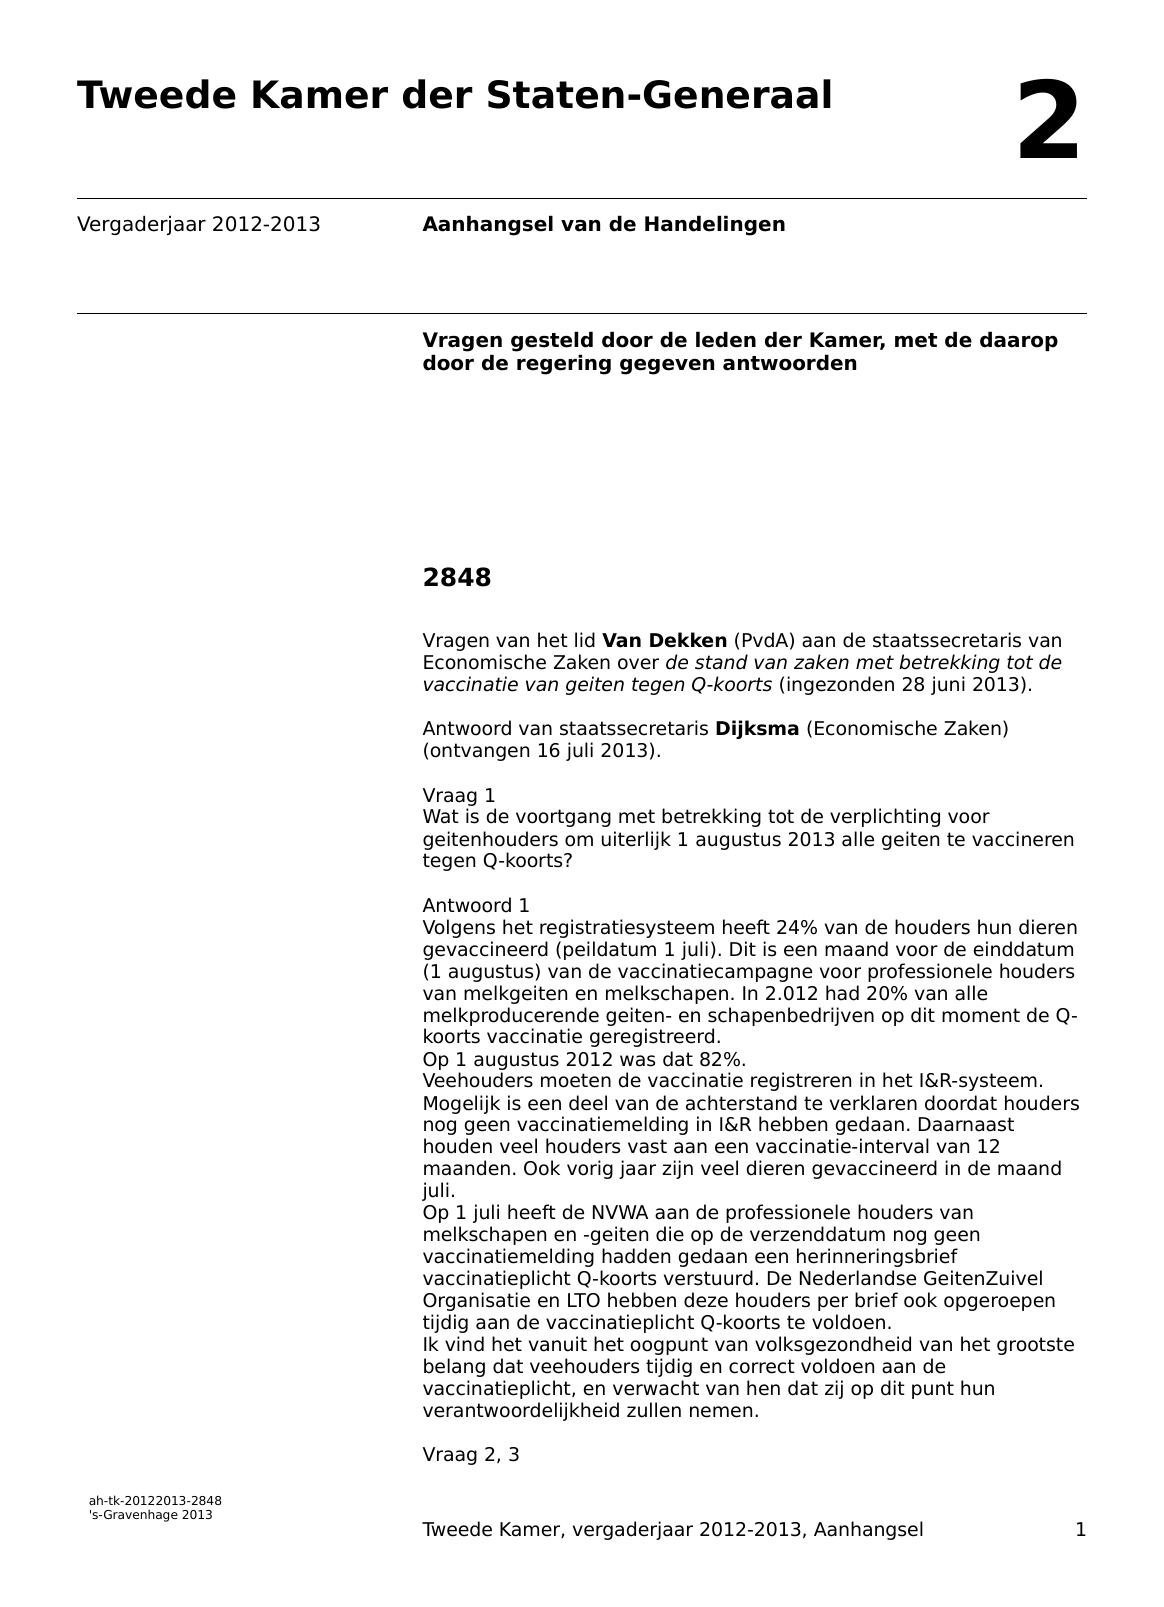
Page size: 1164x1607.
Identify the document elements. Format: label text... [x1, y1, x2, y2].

text Veehouders moeten de vaccinatie registreren in het I&R-systeem. Mogelijk is een deel van de achterstand te verklaren doordat houders nog geen vaccinatiemelding in I&R hebben gedaan. Daarnaast houden veel houders vast aan een vaccinatie-interval van 12 maanden. Ook vorig jaar zijn veel dieren gevaccineerd in de maand juli. [422, 1070, 1087, 1202]
table_header Tweede Kamer der Staten-Generaal [77, 59, 886, 198]
text Ik vind het vanuit het oogpunt van volksgezondheid van het grootste belang dat veehouders tijdig en correct voldoen aan de vaccinatieplicht, en verwacht van hen dat zij op dit punt hun verantwoordelijkheid zullen nemen. [422, 1334, 1087, 1422]
text Vraag 1 [422, 784, 1087, 806]
text 2848 [422, 563, 1087, 592]
table_cell [77, 314, 422, 375]
text Vragen van het lid Van Dekken (PvdA) aan de staatssecretaris van Economische Zaken over de stand van zaken met betrekking tot de vaccinatie van geiten tegen Q-koorts (ingezonden 28 juni 2013). [422, 630, 1087, 696]
text Antwoord van staatssecretaris Dijksma (Economische Zaken) (ontvangen 16 juli 2013). [422, 718, 1087, 762]
table_cell Vragen gesteld door de leden der Kamer, met de daarop door de regering gegeven antwoorden [422, 314, 1087, 375]
text ah-tk-20122013-2848 [88, 1494, 323, 1508]
text Vraag 2, 3 [422, 1444, 1087, 1466]
table_cell Aanhangsel van de Handelingen [422, 199, 1087, 313]
text Op 1 augustus 2012 was dat 82%. [422, 1048, 1087, 1070]
text Op 1 juli heeft de NVWA aan de professionele houders van melkschapen en -geiten die op de verzenddatum nog geen vaccinatiemelding hadden gedaan een herinneringsbrief vaccinatieplicht Q-koorts verstuurd. De Nederlandse GeitenZuivel Organisatie en LTO hebben deze houders per brief ook opgeroepen tijdig aan de vaccinatieplicht Q-koorts te voldoen. [422, 1202, 1087, 1334]
text Antwoord 1 [422, 894, 1087, 917]
text 's-Gravenhage 2013 [88, 1508, 323, 1522]
text Volgens het registratiesysteem heeft 24% van de houders hun dieren gevaccineerd (peildatum 1 juli). Dit is een maand voor de einddatum (1 augustus) van de vaccinatiecampagne voor professionele houders van melkgeiten en melkschapen. In 2.012 had 20% van alle melkproducerende geiten- en schapenbedrijven op dit moment de Q-koorts vaccinatie geregistreerd. [422, 917, 1087, 1048]
text Wat is de voortgang met betrekking tot de verplichting voor geitenhouders om uiterlijk 1 augustus 2013 alle geiten te vaccineren tegen Q-koorts? [422, 806, 1087, 872]
table_cell Vergaderjaar 2012-2013 [77, 199, 422, 313]
table_header 2 [886, 59, 1087, 198]
